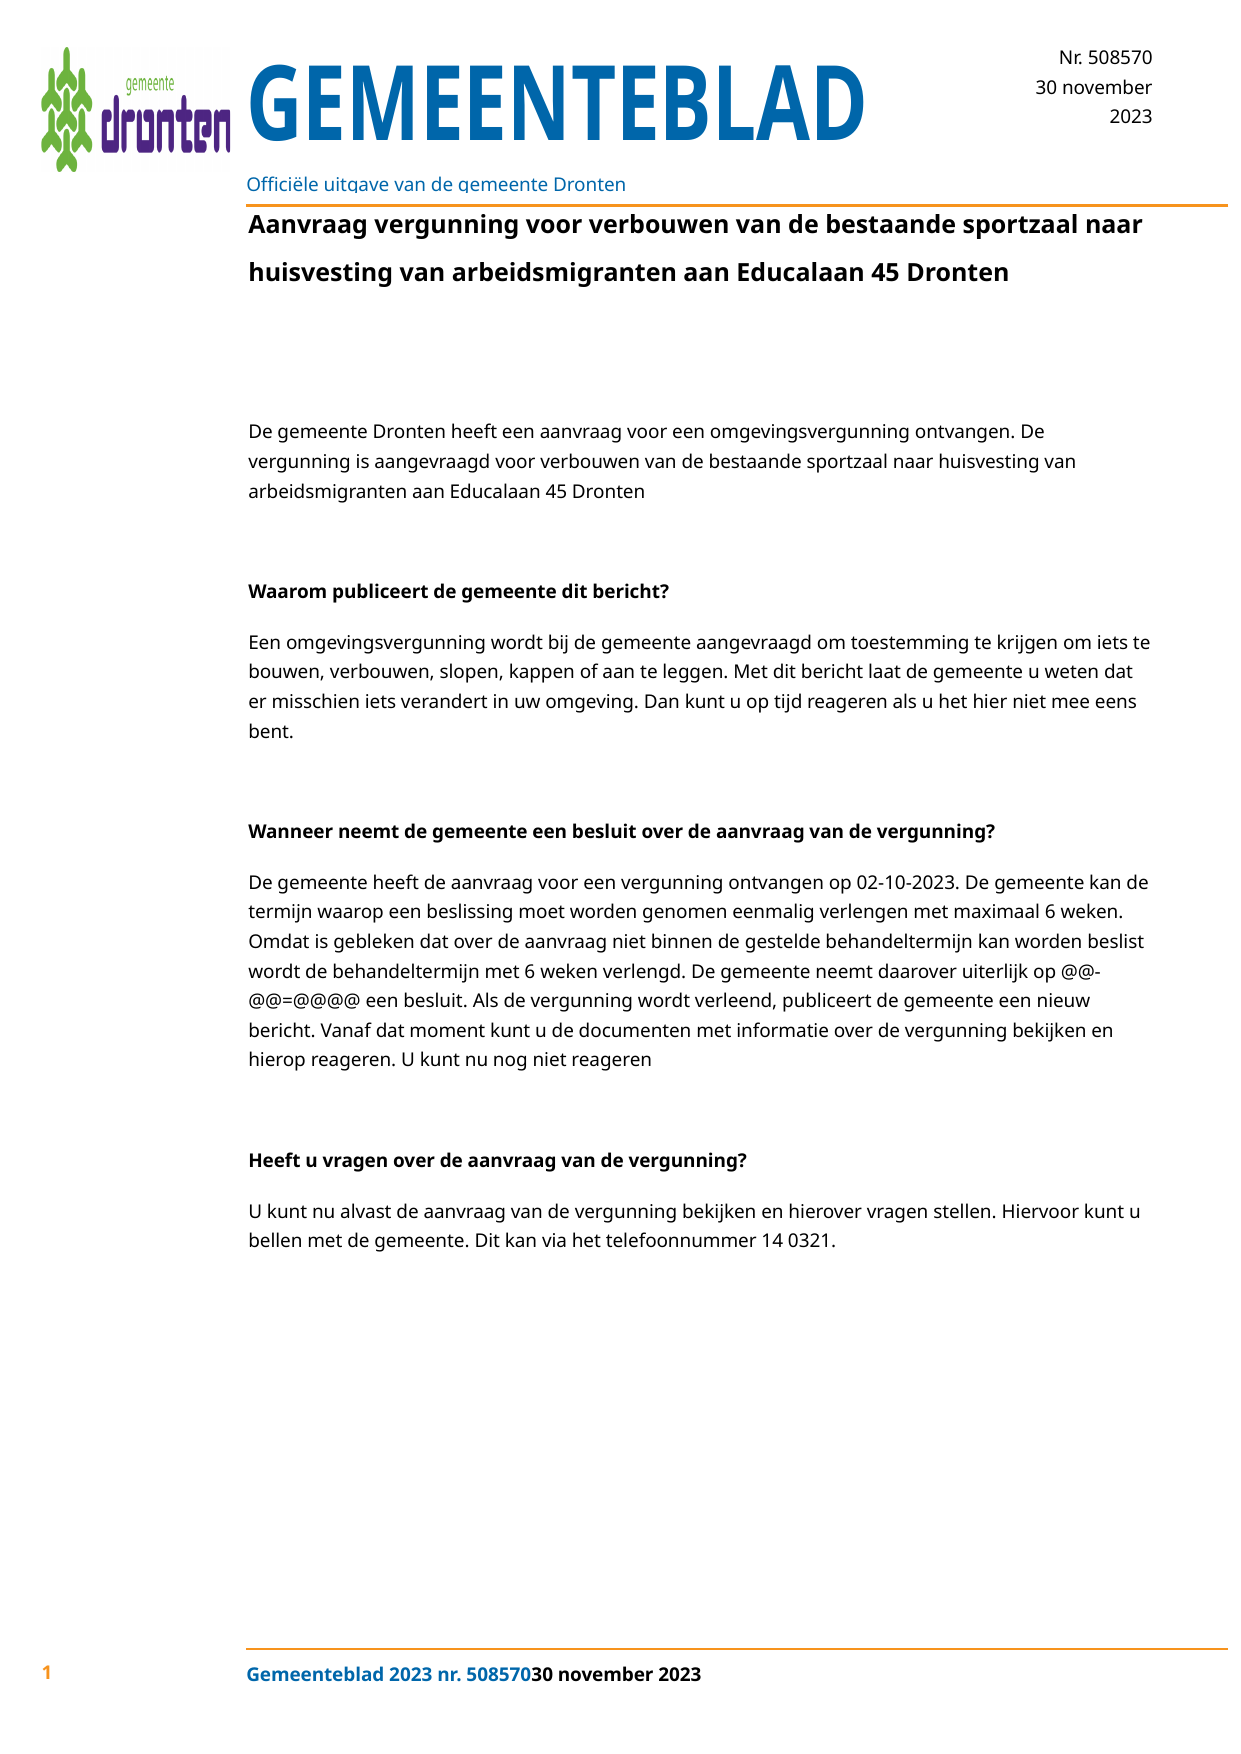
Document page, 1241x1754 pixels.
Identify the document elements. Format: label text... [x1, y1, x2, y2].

text U kunt nu alvast de aanvraag van de vergunning bekijken en hierover vragen stellen. Hiervoor kunt u bellen met de gemeente. Dit kan via het telefoonnummer 14 0321. [248, 1198, 1152, 1253]
picture [41, 47, 231, 172]
text De gemeente Dronten heeft een aanvraag voor een omgevingsvergunning ontvangen. De vergunning is aangevraagd voor verbouwen van de bestaande sportzaal naar huisvesting van arbeidsmigranten aan Educalaan 45 Dronten [248, 419, 1152, 504]
text Wanneer neemt de gemeente een besluit over de aanvraag van de vergunning? [248, 819, 1152, 844]
text Heeft u vragen over de aanvraag van de vergunning? [248, 1147, 1152, 1173]
text Waarom publiceert de gemeente dit bericht? [248, 579, 1152, 604]
text Aanvraag vergunning voor verbouwen van de bestaande sportzaal naar huisvesting van arbeidsmigranten aan Educalaan 45 Dronten [248, 207, 1152, 288]
text Een omgevingsvergunning wordt bij de gemeente aangevraagd om toestemming te krijgen om iets te bouwen, verbouwen, slopen, kappen of aan te leggen. Met dit bericht laat de gemeente u weten dat er misschien iets verandert in uw omgeving. Dan kunt u op tijd reageren als u het hier niet mee eens bent. [248, 629, 1152, 744]
text De gemeente heeft de aanvraag voor een vergunning ontvangen op 02-10-2023. De gemeente kan de termijn waarop een beslissing moet worden genomen eenmalig verlengen met maximaal 6 weken. Omdat is gebleken dat over de aanvraag niet binnen de gestelde behandeltermijn kan worden beslist wordt de behandeltermijn met 6 weken verlengd. De gemeente neemt daarover uiterlijk op @@-@@=@@@@ een besluit. Als de vergunning wordt verleend, publiceert de gemeente een nieuw bericht. Vanaf dat moment kunt u de documenten met informatie over de vergunning bekijken en hierop reageren. U kunt nu nog niet reageren [248, 869, 1152, 1072]
